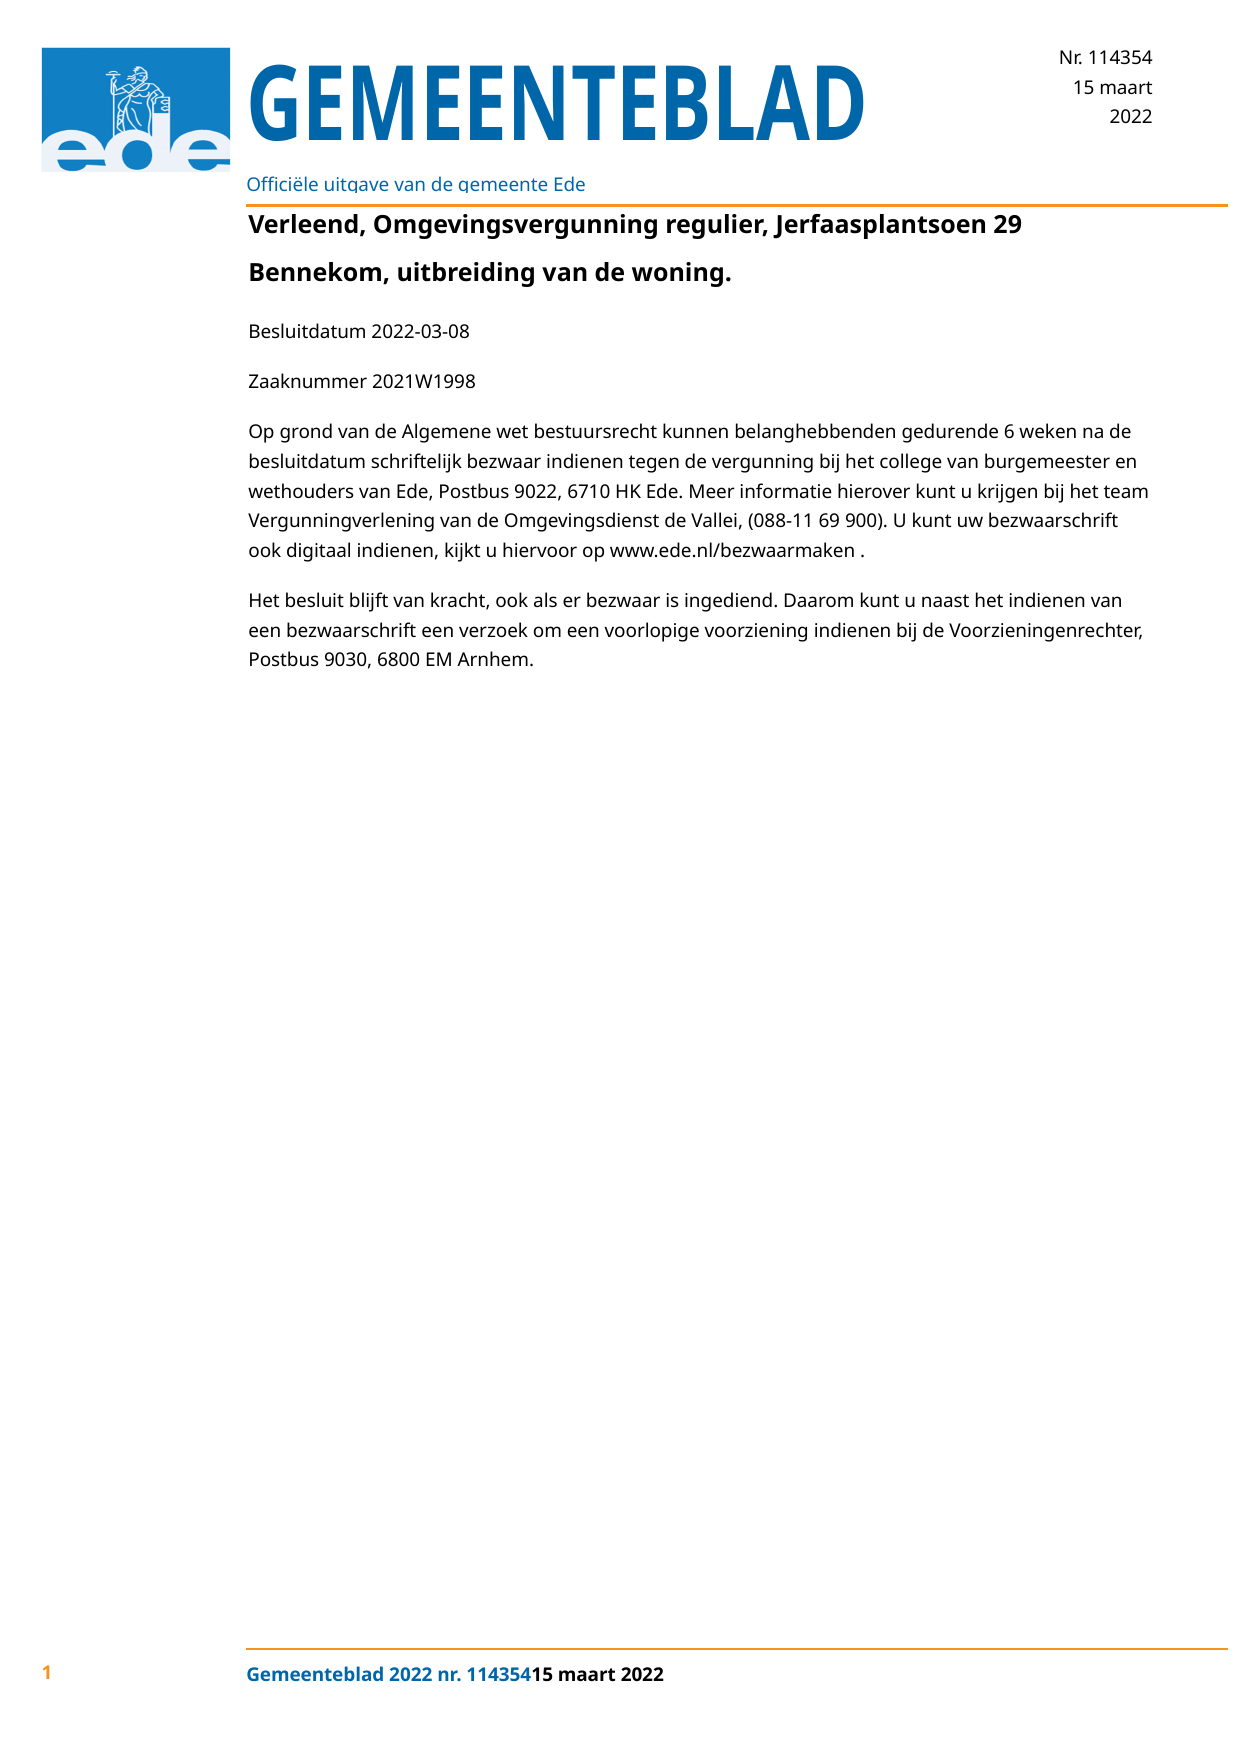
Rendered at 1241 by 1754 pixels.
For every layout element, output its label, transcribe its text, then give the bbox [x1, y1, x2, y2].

text Verleend, Omgevingsvergunning regulier, Jerfaasplantsoen 29 Bennekom, uitbreiding van de woning. [248, 207, 1152, 288]
picture [41, 47, 231, 172]
text Op grond van de Algemene wet bestuursrecht kunnen belanghebbenden gedurende 6 weken na de besluitdatum schriftelijk bezwaar indienen tegen de vergunning bij het college van burgemeester en wethouders van Ede, Postbus 9022, 6710 HK Ede. Meer informatie hierover kunt u krijgen bij het team Vergunningverlening van de Omgevingsdienst de Vallei, (088-11 69 900). U kunt uw bezwaarschrift ook digitaal indienen, kijkt u hiervoor op www.ede.nl/bezwaarmaken . [248, 419, 1152, 563]
text Besluitdatum 2022-03-08 [248, 318, 1152, 344]
text Zaaknummer 2021W1998 [248, 368, 1152, 394]
text Het besluit blijft van kracht, ook als er bezwaar is ingediend. Daarom kunt u naast het indienen van een bezwaarschrift een verzoek om een voorlopige voorziening indienen bij de Voorzieningenrechter, Postbus 9030, 6800 EM Arnhem. [248, 587, 1152, 672]
